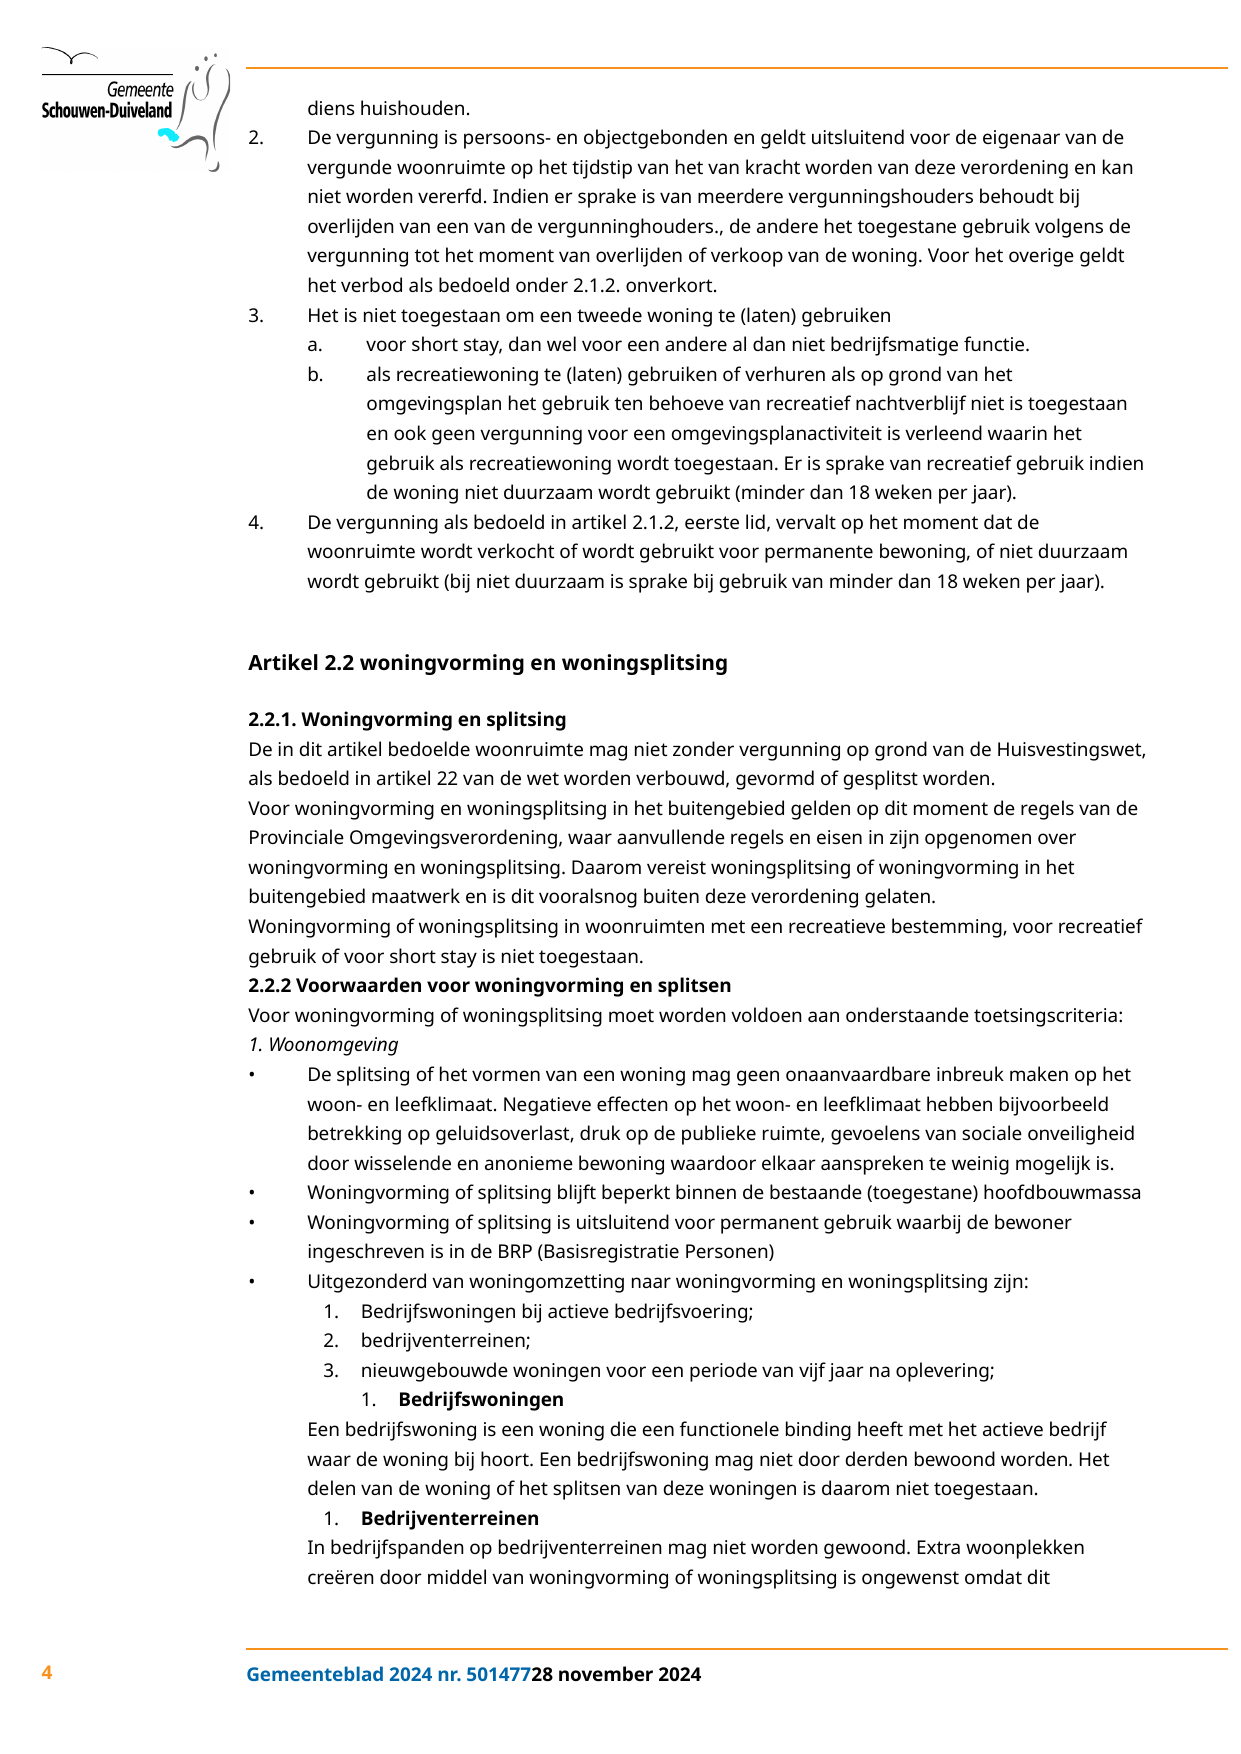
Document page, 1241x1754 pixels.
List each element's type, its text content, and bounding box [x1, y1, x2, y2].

list De splitsing of het vormen van een woning mag geen onaanvaardbare inbreuk maken op het woon- en leefklimaat. Negatieve effecten op het woon- en leefklimaat hebben bijvoorbeeld betrekking op geluidsoverlast, druk op de publieke ruimte, gevoelens van sociale onveiligheid door wisselende en anonieme bewoning waardoor elkaar aanspreken te weinig mogelijk is. [248, 1061, 1152, 1176]
list Woningvorming of splitsing blijft beperkt binnen de bestaande (toegestane) hoofdbouwmassa [248, 1179, 1152, 1205]
list Bedrijventerreinen [323, 1505, 1152, 1531]
text Voor woningvorming of woningsplitsing moet worden voldoen aan onderstaande toetsingscriteria: [248, 1002, 1152, 1028]
text 2.2.1. Woningvorming en splitsing [248, 706, 1152, 732]
list Een bedrijfswoning is een woning die een functionele binding heeft met het actieve bedrijf waar de woning bij hoort. Een bedrijfswoning mag niet door derden bewoond worden. Het delen van de woning of het splitsen van deze woningen is daarom niet toegestaan. [248, 1416, 1152, 1501]
text Woningvorming of woningsplitsing in woonruimten met een recreatieve bestemming, voor recreatief gebruik of voor short stay is niet toegestaan. [248, 913, 1152, 968]
picture [41, 47, 231, 172]
list diens huishouden. [248, 95, 1152, 121]
list In bedrijfspanden op bedrijventerreinen mag niet worden gewoond. Extra woonplekken creëren door middel van woningvorming of woningsplitsing is ongewenst omdat dit [248, 1534, 1152, 1590]
list Woningvorming of splitsing is uitsluitend voor permanent gebruik waarbij de bewoner ingeschreven is in de BRP (Basisregistratie Personen) [248, 1209, 1152, 1264]
list Het is niet toegestaan om een tweede woning te (laten) gebruiken [248, 302, 1152, 328]
text 2.2.2 Voorwaarden voor woningvorming en splitsen [248, 972, 1152, 998]
text Voor woningvorming en woningsplitsing in het buitengebied gelden op dit moment de regels van de Provinciale Omgevingsverordening, waar aanvullende regels en eisen in zijn opgenomen over woningvorming en woningsplitsing. Daarom vereist woningsplitsing of woningvorming in het buitengebied maatwerk en is dit vooralsnog buiten deze verordening gelaten. [248, 795, 1152, 909]
list Bedrijfswoningen bij actieve bedrijfsvoering; [323, 1298, 1152, 1323]
list bedrijventerreinen; [323, 1327, 1152, 1353]
list De vergunning is persoons- en objectgebonden en geldt uitsluitend voor de eigenaar van de vergunde woonruimte op het tijdstip van het van kracht worden van deze verordening en kan niet worden vererfd. Indien er sprake is van meerdere vergunningshouders behoudt bij overlijden van een van de vergunninghouders., de andere het toegestane gebruik volgens de vergunning tot het moment van overlijden of verkoop van de woning. Voor het overige geldt het verbod als bedoeld onder 2.1.2. onverkort. [248, 124, 1152, 298]
list als recreatiewoning te (laten) gebruiken of verhuren als op grond van het omgevingsplan het gebruik ten behoeve van recreatief nachtverblijf niet is toegestaan en ook geen vergunning voor een omgevingsplanactiviteit is verleend waarin het gebruik als recreatiewoning wordt toegestaan. Er is sprake van recreatief gebruik indien de woning niet duurzaam wordt gebruikt (minder dan 18 weken per jaar). [307, 361, 1152, 505]
list voor short stay, dan wel voor een andere al dan niet bedrijfsmatige functie. [307, 331, 1152, 357]
text 1. Woonomgeving [248, 1032, 1152, 1057]
list Uitgezonderd van woningomzetting naar woningvorming en woningsplitsing zijn: [248, 1268, 1152, 1294]
text Artikel 2.2 woningvorming en woningsplitsing [248, 648, 1152, 677]
text De in dit artikel bedoelde woonruimte mag niet zonder vergunning op grond van de Huisvestingswet, als bedoeld in artikel 22 van de wet worden verbouwd, gevormd of gesplitst worden. [248, 736, 1152, 791]
list nieuwgebouwde woningen voor een periode van vijf jaar na oplevering; [323, 1357, 1152, 1383]
list Bedrijfswoningen [361, 1387, 1152, 1412]
list De vergunning als bedoeld in artikel 2.1.2, eerste lid, vervalt op het moment dat de woonruimte wordt verkocht of wordt gebruikt voor permanente bewoning, of niet duurzaam wordt gebruikt (bij niet duurzaam is sprake bij gebruik van minder dan 18 weken per jaar). [248, 509, 1152, 594]
